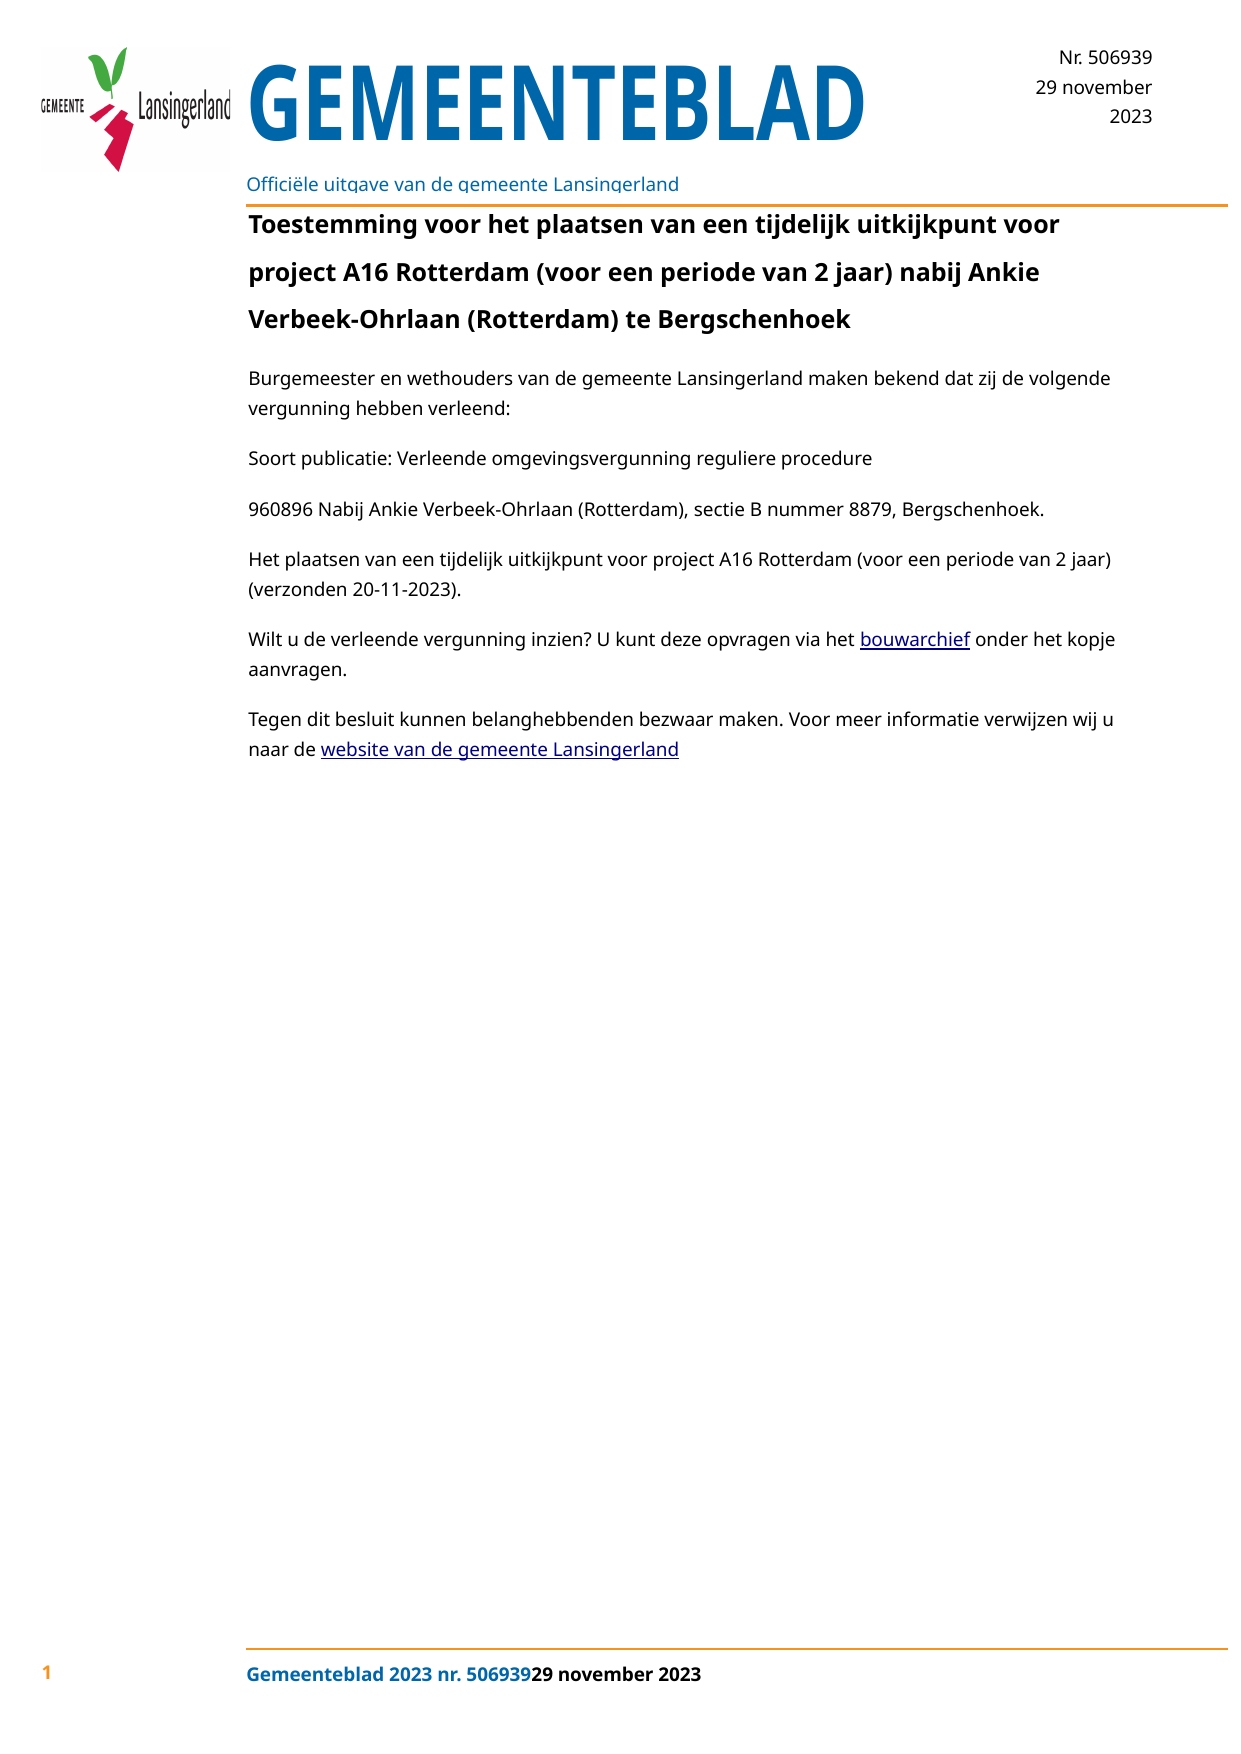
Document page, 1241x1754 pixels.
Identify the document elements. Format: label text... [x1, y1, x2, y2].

text 960896 Nabij Ankie Verbeek-Ohrlaan (Rotterdam), sectie B nummer 8879, Bergschenhoek. [248, 496, 1152, 522]
text Tegen dit besluit kunnen belanghebbenden bezwaar maken. Voor meer informatie verwijzen wij u naar de website van de gemeente Lansingerland [248, 706, 1152, 762]
text Het plaatsen van een tijdelijk uitkijkpunt voor project A16 Rotterdam (voor een periode van 2 jaar) (verzonden 20-11-2023). [248, 546, 1152, 602]
text Wilt u de verleende vergunning inzien? U kunt deze opvragen via het bouwarchief onder het kopje aanvragen. [248, 626, 1152, 682]
text Soort publicatie: Verleende omgevingsvergunning reguliere procedure [248, 446, 1152, 471]
picture [41, 47, 231, 172]
text Burgemeester en wethouders van de gemeente Lansingerland maken bekend dat zij de volgende vergunning hebben verleend: [248, 366, 1152, 421]
text Toestemming voor het plaatsen van een tijdelijk uitkijkpunt voor project A16 Rotterdam (voor een periode van 2 jaar) nabij Ankie Verbeek-Ohrlaan (Rotterdam) te Bergschenhoek [248, 207, 1152, 336]
